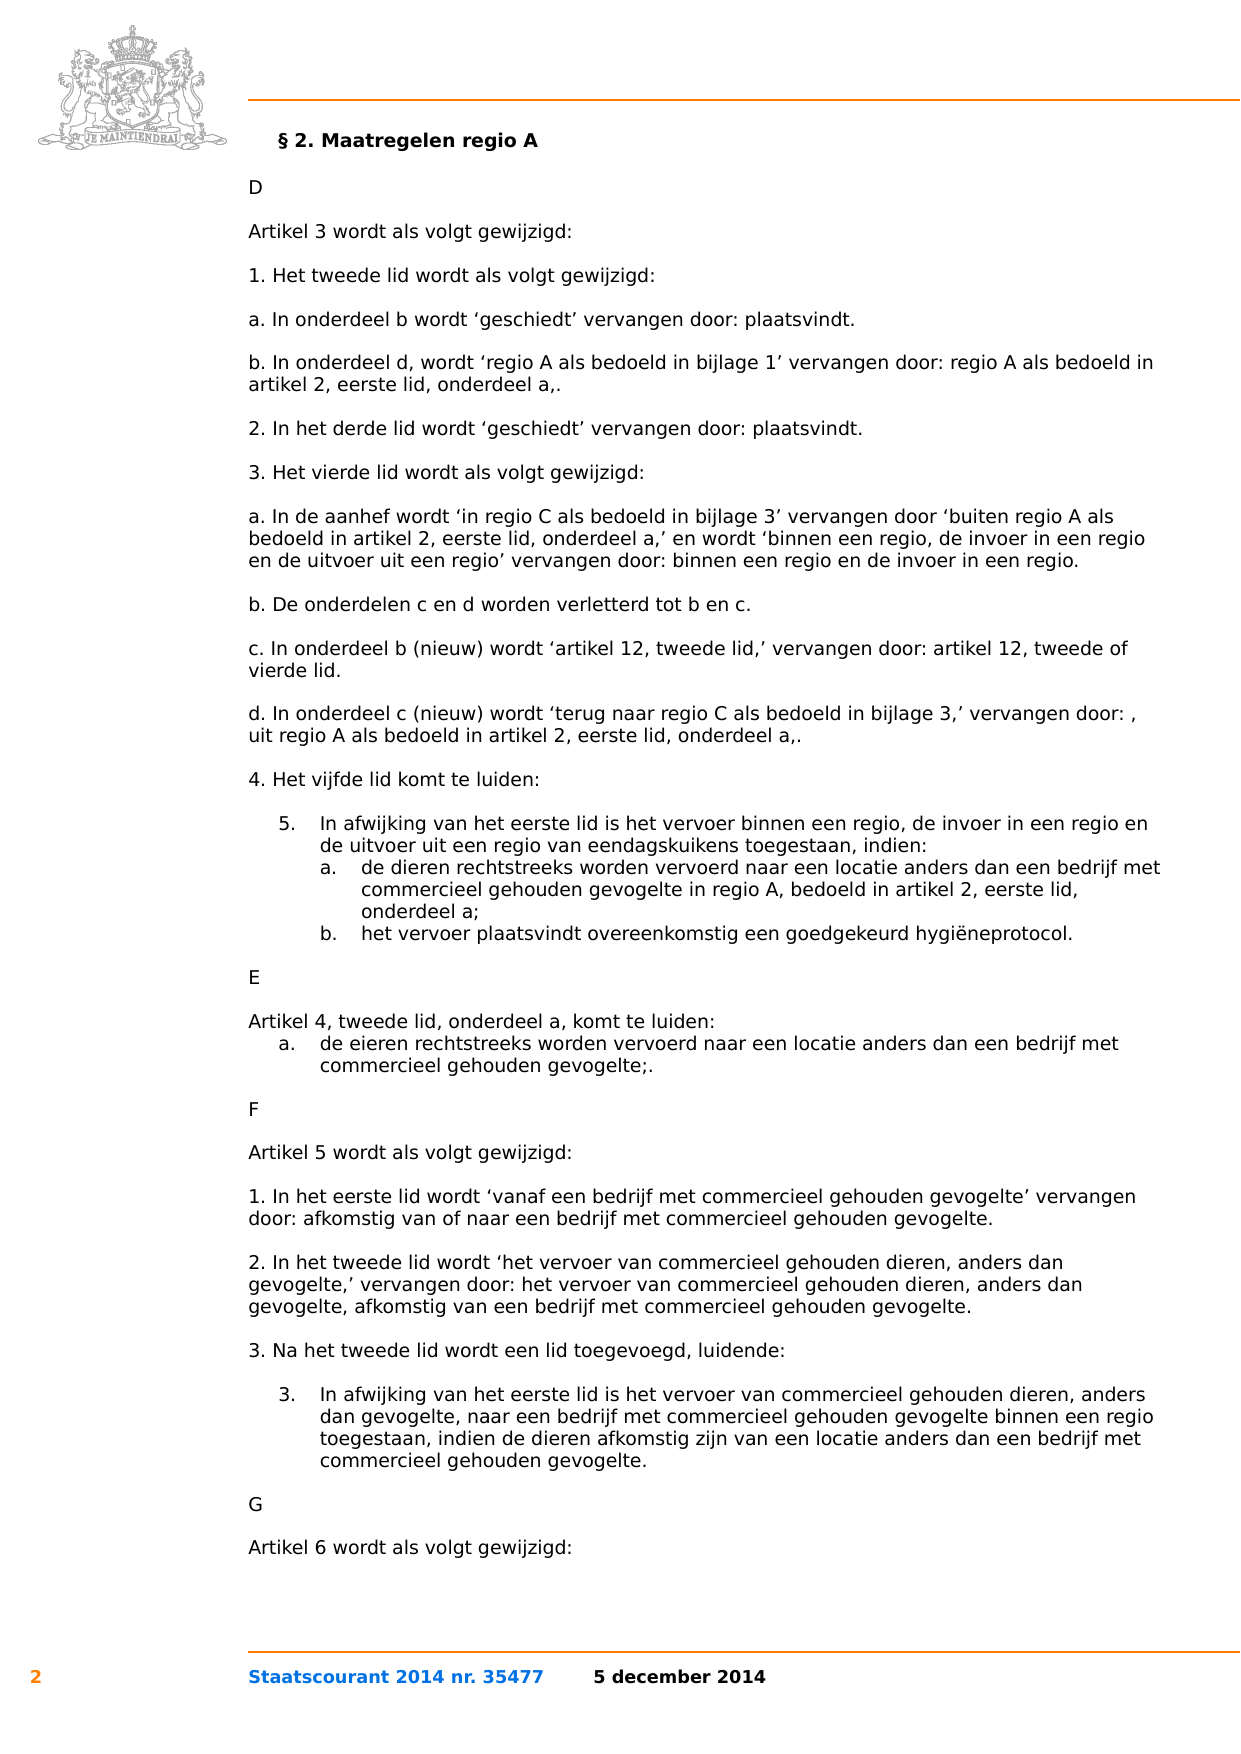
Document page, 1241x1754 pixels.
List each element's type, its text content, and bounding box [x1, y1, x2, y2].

text D [248, 177, 1163, 199]
text Artikel 4, tweede lid, onderdeel a, komt te luiden: [248, 1011, 1163, 1033]
text E [248, 967, 1163, 989]
text b. De onderdelen c en d worden verletterd tot b en c. [248, 594, 1163, 616]
text a. In de aanhef wordt ‘in regio C als bedoeld in bijlage 3’ vervangen door ‘buiten regio A als bedoeld in artikel 2, eerste lid, onderdeel a,’ en wordt ‘binnen een regio, de invoer in een regio en de uitvoer uit een regio’ vervangen door: binnen een regio en de invoer in een regio. [248, 506, 1163, 572]
text 4. Het vijfde lid komt te luiden: [248, 769, 1163, 791]
text 3. Het vierde lid wordt als volgt gewijzigd: [248, 462, 1163, 484]
text 3. Na het tweede lid wordt een lid toegevoegd, luidende: [248, 1340, 1163, 1362]
text b. het vervoer plaatsvindt overeenkomstig een goedgekeurd hygiëneprotocol. [319, 923, 1163, 945]
text c. In onderdeel b (nieuw) wordt ‘artikel 12, tweede lid,’ vervangen door: artikel 12, tweede of vierde lid. [248, 637, 1163, 681]
text Artikel 5 wordt als volgt gewijzigd: [248, 1142, 1163, 1164]
text a. In onderdeel b wordt ‘geschiedt’ vervangen door: plaatsvindt. [248, 308, 1163, 330]
text 5. In afwijking van het eerste lid is het vervoer binnen een regio, de invoer in een regio en de uitvoer uit een regio van eendagskuikens toegestaan, indien: [278, 813, 1163, 857]
subtitle § 2. Maatregelen regio A [278, 130, 1163, 152]
text b. In onderdeel d, wordt ‘regio A als bedoeld in bijlage 1’ vervangen door: regio A als bedoeld in artikel 2, eerste lid, onderdeel a,. [248, 352, 1163, 396]
text F [248, 1098, 1163, 1120]
text d. In onderdeel c (nieuw) wordt ‘terug naar regio C als bedoeld in bijlage 3,’ vervangen door: , uit regio A als bedoeld in artikel 2, eerste lid, onderdeel a,. [248, 703, 1163, 747]
text G [248, 1493, 1163, 1515]
text 2. In het derde lid wordt ‘geschiedt’ vervangen door: plaatsvindt. [248, 418, 1163, 440]
text 1. Het tweede lid wordt als volgt gewijzigd: [248, 264, 1163, 287]
text 3. In afwijking van het eerste lid is het vervoer van commercieel gehouden dieren, anders dan gevogelte, naar een bedrijf met commercieel gehouden gevogelte binnen een regio toegestaan, indien de dieren afkomstig zijn van een locatie anders dan een bedrijf met commercieel gehouden gevogelte. [278, 1384, 1163, 1472]
picture [38, 25, 227, 150]
text a. de dieren rechtstreeks worden vervoerd naar een locatie anders dan een bedrijf met commercieel gehouden gevogelte in regio A, bedoeld in artikel 2, eerste lid, onderdeel a; [319, 857, 1163, 923]
text 2. In het tweede lid wordt ‘het vervoer van commercieel gehouden dieren, anders dan gevogelte,’ vervangen door: het vervoer van commercieel gehouden dieren, anders dan gevogelte, afkomstig van een bedrijf met commercieel gehouden gevogelte. [248, 1252, 1163, 1318]
text a. de eieren rechtstreeks worden vervoerd naar een locatie anders dan een bedrijf met commercieel gehouden gevogelte;. [278, 1033, 1163, 1077]
text Artikel 3 wordt als volgt gewijzigd: [248, 221, 1163, 243]
text 1. In het eerste lid wordt ‘vanaf een bedrijf met commercieel gehouden gevogelte’ vervangen door: afkomstig van of naar een bedrijf met commercieel gehouden gevogelte. [248, 1186, 1163, 1230]
text Artikel 6 wordt als volgt gewijzigd: [248, 1537, 1163, 1559]
